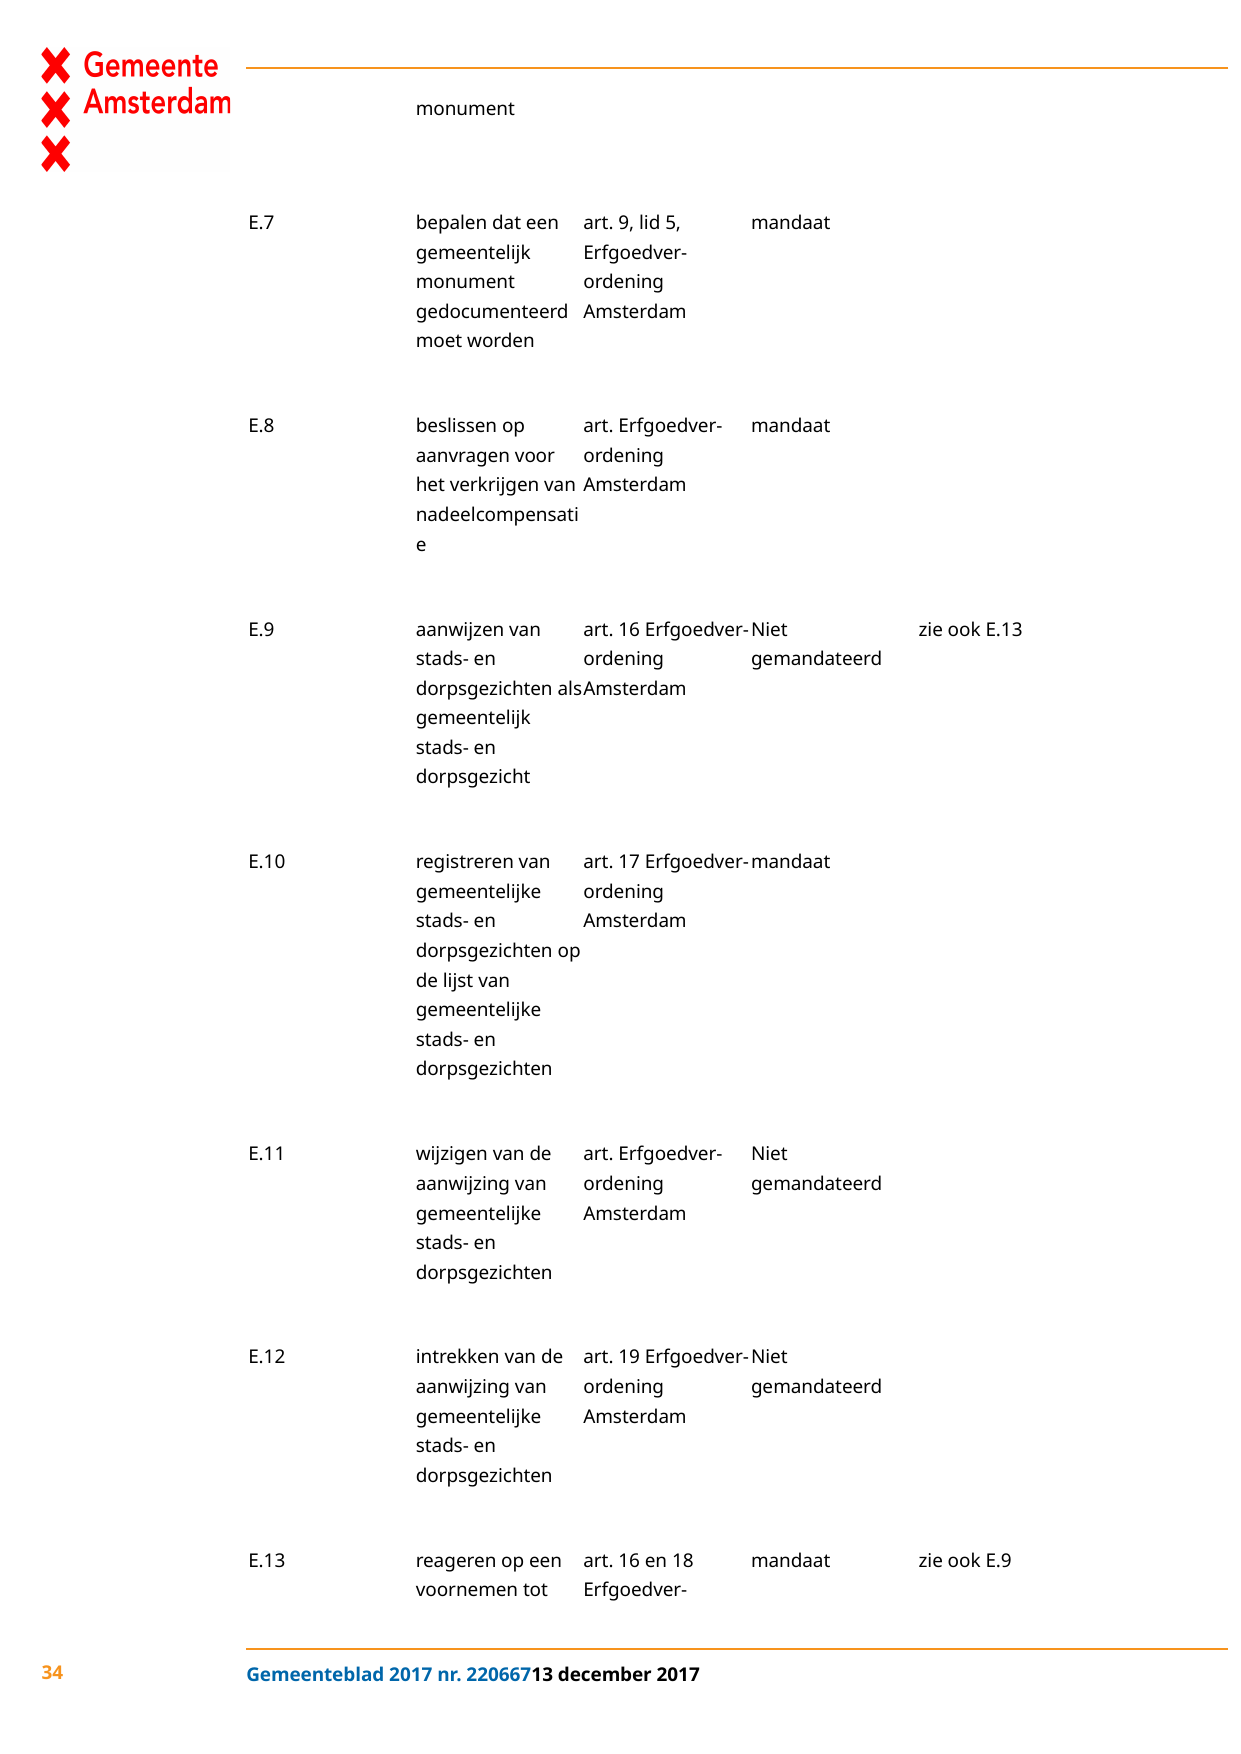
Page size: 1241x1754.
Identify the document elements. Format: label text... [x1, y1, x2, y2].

table_cell art. 19 Erfgoedver-ordening Amsterdam [583, 1314, 751, 1517]
table_cell E.8 [248, 383, 416, 586]
table_cell wijzigen van de aanwijzing van gemeentelijke stads- en dorpsgezichten [416, 1111, 583, 1314]
table_cell Niet gemandateerd [751, 1111, 918, 1314]
table_cell [918, 383, 1152, 586]
table_cell art. 17 Erfgoedver-ordening Amsterdam [583, 819, 751, 1111]
table_cell E.11 [248, 1111, 416, 1314]
table_cell [918, 1111, 1152, 1314]
table_cell E.13 [248, 1518, 416, 1602]
table_cell mandaat [751, 383, 918, 586]
table_cell mandaat [751, 1518, 918, 1602]
table_cell [248, 95, 416, 150]
table_cell art. 9, lid 5, Erfgoedver-ordening Amsterdam [583, 150, 751, 383]
table_cell [918, 1314, 1152, 1517]
table_cell registreren van gemeentelijke stads- en dorpsgezichten op de lijst van gemeentelijke stads- en dorpsgezichten [416, 819, 583, 1111]
table_cell art. 16 Erfgoedver-ordening Amsterdam [583, 586, 751, 819]
table_cell reageren op een voornemen tot [416, 1518, 583, 1602]
table_cell mandaat [751, 150, 918, 383]
table_cell mandaat [751, 819, 918, 1111]
table_cell [751, 95, 918, 150]
table_cell beslissen op aanvragen voor het verkrijgen van nadeelcompensatie [416, 383, 583, 586]
table_cell [918, 95, 1152, 150]
table_cell E.7 [248, 150, 416, 383]
picture [41, 47, 231, 172]
table_cell Niet gemandateerd [751, 586, 918, 819]
table_cell [583, 95, 751, 150]
table_cell intrekken van de aanwijzing van gemeentelijke stads- en dorpsgezichten [416, 1314, 583, 1517]
table_cell monument [416, 95, 583, 150]
table_cell E.9 [248, 586, 416, 819]
table_cell [918, 819, 1152, 1111]
table_cell E.10 [248, 819, 416, 1111]
table_cell [918, 150, 1152, 383]
table_cell aanwijzen van stads- en dorpsgezichten als gemeentelijk stads- en dorpsgezicht [416, 586, 583, 819]
table_cell art. Erfgoedver-ordening Amsterdam [583, 383, 751, 586]
table_cell art. 16 en 18 Erfgoedver- [583, 1518, 751, 1602]
table_cell bepalen dat een gemeentelijk monument gedocumenteerd moet worden [416, 150, 583, 383]
table_cell art. Erfgoedver-ordening Amsterdam [583, 1111, 751, 1314]
table_cell Niet gemandateerd [751, 1314, 918, 1517]
table_cell E.12 [248, 1314, 416, 1517]
table_cell zie ook E.13 [918, 586, 1152, 819]
table_cell zie ook E.9 [918, 1518, 1152, 1602]
